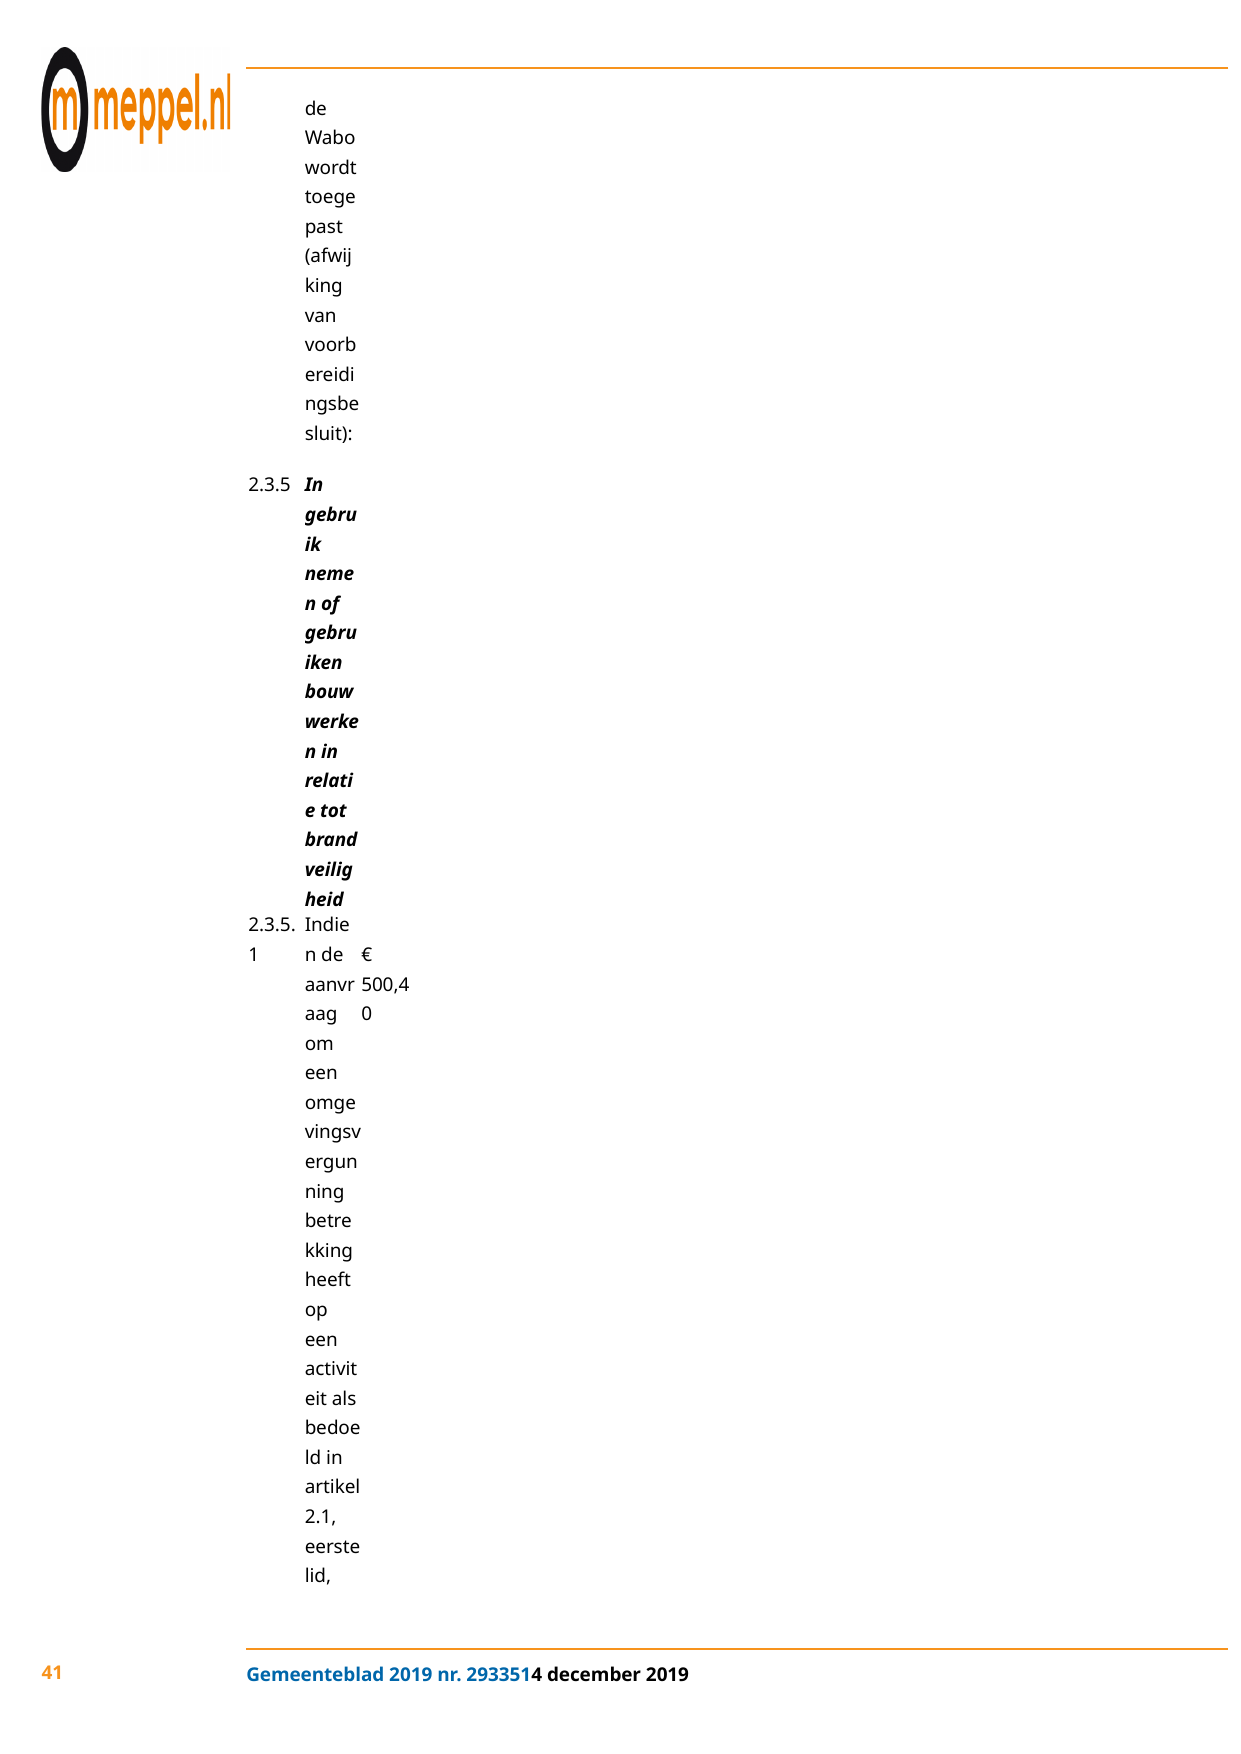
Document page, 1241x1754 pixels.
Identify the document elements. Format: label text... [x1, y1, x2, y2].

table_cell [305, 446, 361, 472]
table_cell [361, 446, 417, 472]
table_cell Indien de aanvraag om een omgevingsvergunning betrekking heeft op een activiteit als bedoeld in artikel 2.1, eerste lid, [305, 912, 361, 1588]
table_cell [361, 472, 417, 912]
picture [41, 47, 231, 172]
table_cell 2.3.5.1 [248, 912, 304, 1588]
table_cell € 500,40 [361, 912, 417, 1588]
table_cell 2.3.5 [248, 472, 304, 912]
table_cell [361, 95, 417, 446]
table_cell In gebruik nemen of gebruiken bouwwerken in relatie tot brandveiligheid [305, 472, 361, 912]
table_cell [248, 95, 304, 446]
table_cell [248, 446, 304, 472]
table_cell de Wabo wordt toegepast (afwijking van voorbereidingsbesluit): [305, 95, 361, 446]
